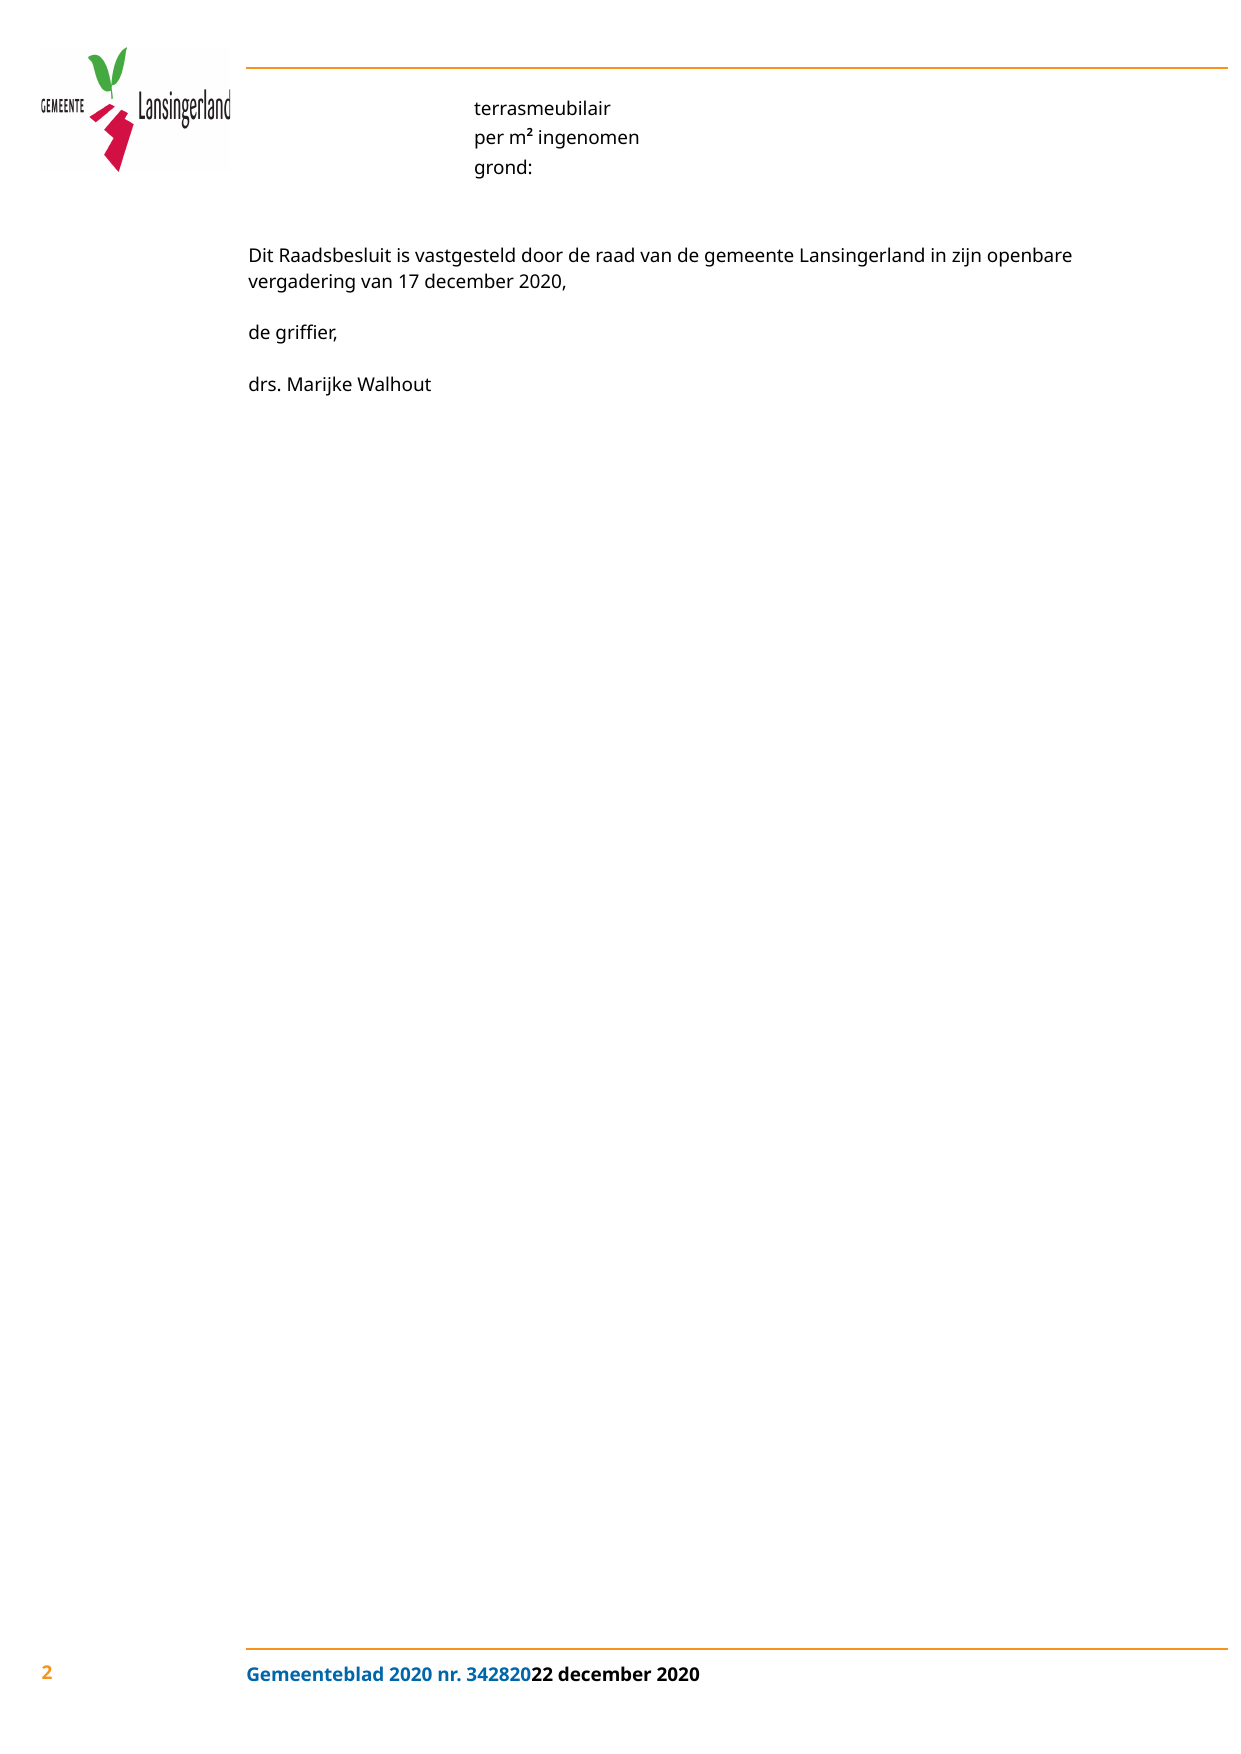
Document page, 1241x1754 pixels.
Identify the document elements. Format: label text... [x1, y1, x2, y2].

table_cell terrasmeubilair per m2 ingenomen grond: [474, 95, 700, 180]
text de griffier, [248, 319, 1152, 345]
table_cell [248, 95, 474, 180]
table_cell [700, 95, 926, 180]
text drs. Marijke Walhout [248, 371, 1152, 396]
text Dit Raadsbesluit is vastgesteld door de raad van de gemeente Lansingerland in zijn openbare vergadering van 17 december 2020, [248, 242, 1152, 293]
table_cell [926, 95, 1152, 180]
picture [41, 47, 231, 172]
